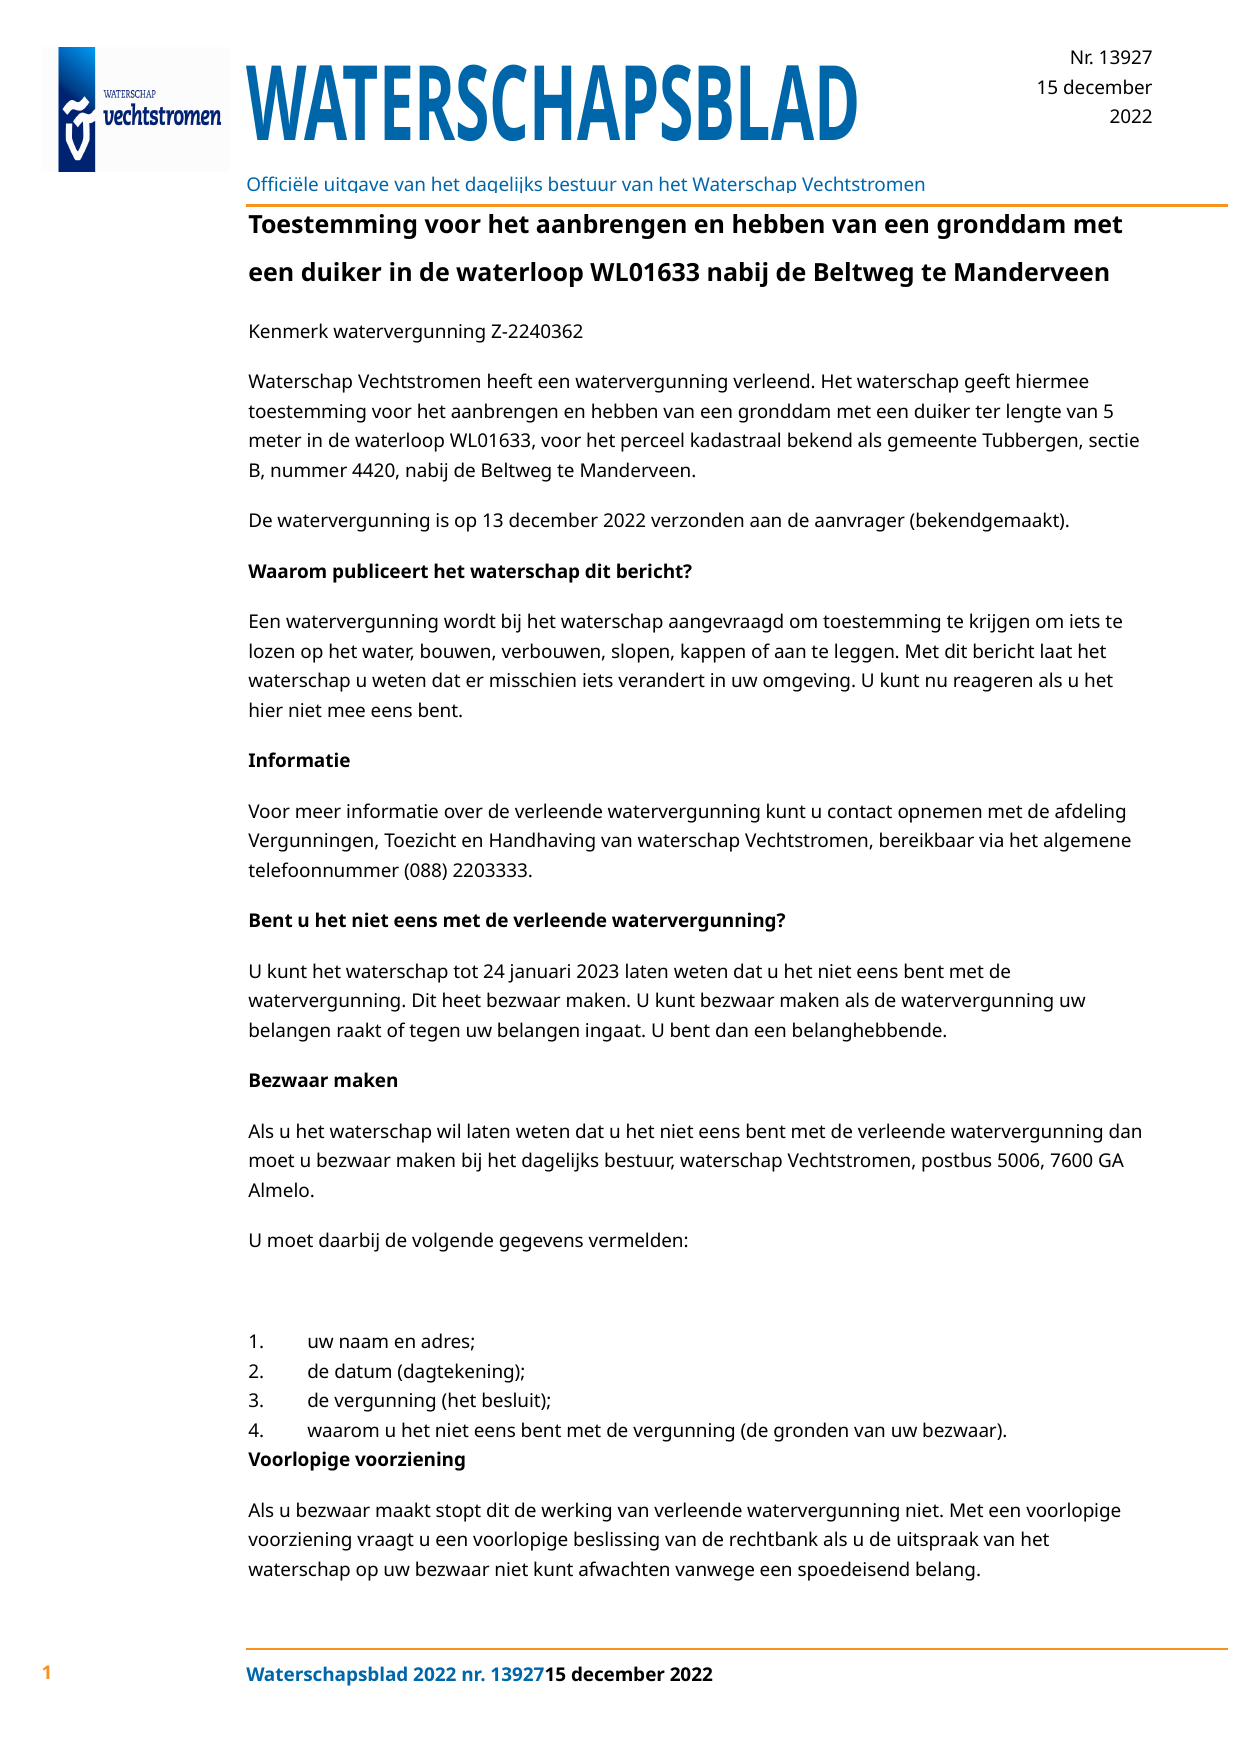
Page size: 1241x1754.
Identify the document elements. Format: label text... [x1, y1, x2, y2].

text Informatie [248, 747, 1152, 773]
text Een watervergunning wordt bij het waterschap aangevraagd om toestemming te krijgen om iets te lozen op het water, bouwen, verbouwen, slopen, kappen of aan te leggen. Met dit bericht laat het waterschap u weten dat er misschien iets verandert in uw omgeving. U kunt nu reageren als u het hier niet mee eens bent. [248, 608, 1152, 723]
text Als u bezwaar maakt stopt dit de werking van verleende watervergunning niet. Met een voorlopige voorziening vraagt u een voorlopige beslissing van de rechtbank als u de uitspraak van het waterschap op uw bezwaar niet kunt afwachten vanwege een spoedeisend belang. [248, 1497, 1152, 1582]
list de vergunning (het besluit); [248, 1387, 1152, 1413]
picture [41, 47, 231, 172]
text Waterschap Vechtstromen heeft een watervergunning verleend. Het waterschap geeft hiermee toestemming voor het aanbrengen en hebben van een gronddam met een duiker ter lengte van 5 meter in de waterloop WL01633, voor het perceel kadastraal bekend als gemeente Tubbergen, sectie B, nummer 4420, nabij de Beltweg te Manderveen. [248, 368, 1152, 483]
text Toestemming voor het aanbrengen en hebben van een gronddam met een duiker in de waterloop WL01633 nabij de Beltweg te Manderveen [248, 207, 1152, 288]
list de datum (dagtekening); [248, 1358, 1152, 1384]
text De watervergunning is op 13 december 2022 verzonden aan de aanvrager (bekendgemaakt). [248, 507, 1152, 533]
text Voor meer informatie over de verleende watervergunning kunt u contact opnemen met de afdeling Vergunningen, Toezicht en Handhaving van waterschap Vechtstromen, bereikbaar via het algemene telefoonnummer (088) 2203333. [248, 798, 1152, 883]
text U kunt het waterschap tot 24 januari 2023 laten weten dat u het niet eens bent met de watervergunning. Dit heet bezwaar maken. U kunt bezwaar maken als de watervergunning uw belangen raakt of tegen uw belangen ingaat. U bent dan een belanghebbende. [248, 958, 1152, 1043]
text Als u het waterschap wil laten weten dat u het niet eens bent met de verleende watervergunning dan moet u bezwaar maken bij het dagelijks bestuur, waterschap Vechtstromen, postbus 5006, 7600 GA Almelo. [248, 1118, 1152, 1203]
text Bent u het niet eens met de verleende watervergunning? [248, 907, 1152, 933]
text Kenmerk watervergunning Z-2240362 [248, 318, 1152, 344]
text Waarom publiceert het waterschap dit bericht? [248, 558, 1152, 584]
text Bezwaar maken [248, 1067, 1152, 1093]
text U moet daarbij de volgende gegevens vermelden: [248, 1227, 1152, 1253]
list uw naam en adres; [248, 1328, 1152, 1354]
text Voorlopige voorziening [248, 1447, 1152, 1472]
list waarom u het niet eens bent met de vergunning (de gronden van uw bezwaar). [248, 1417, 1152, 1443]
